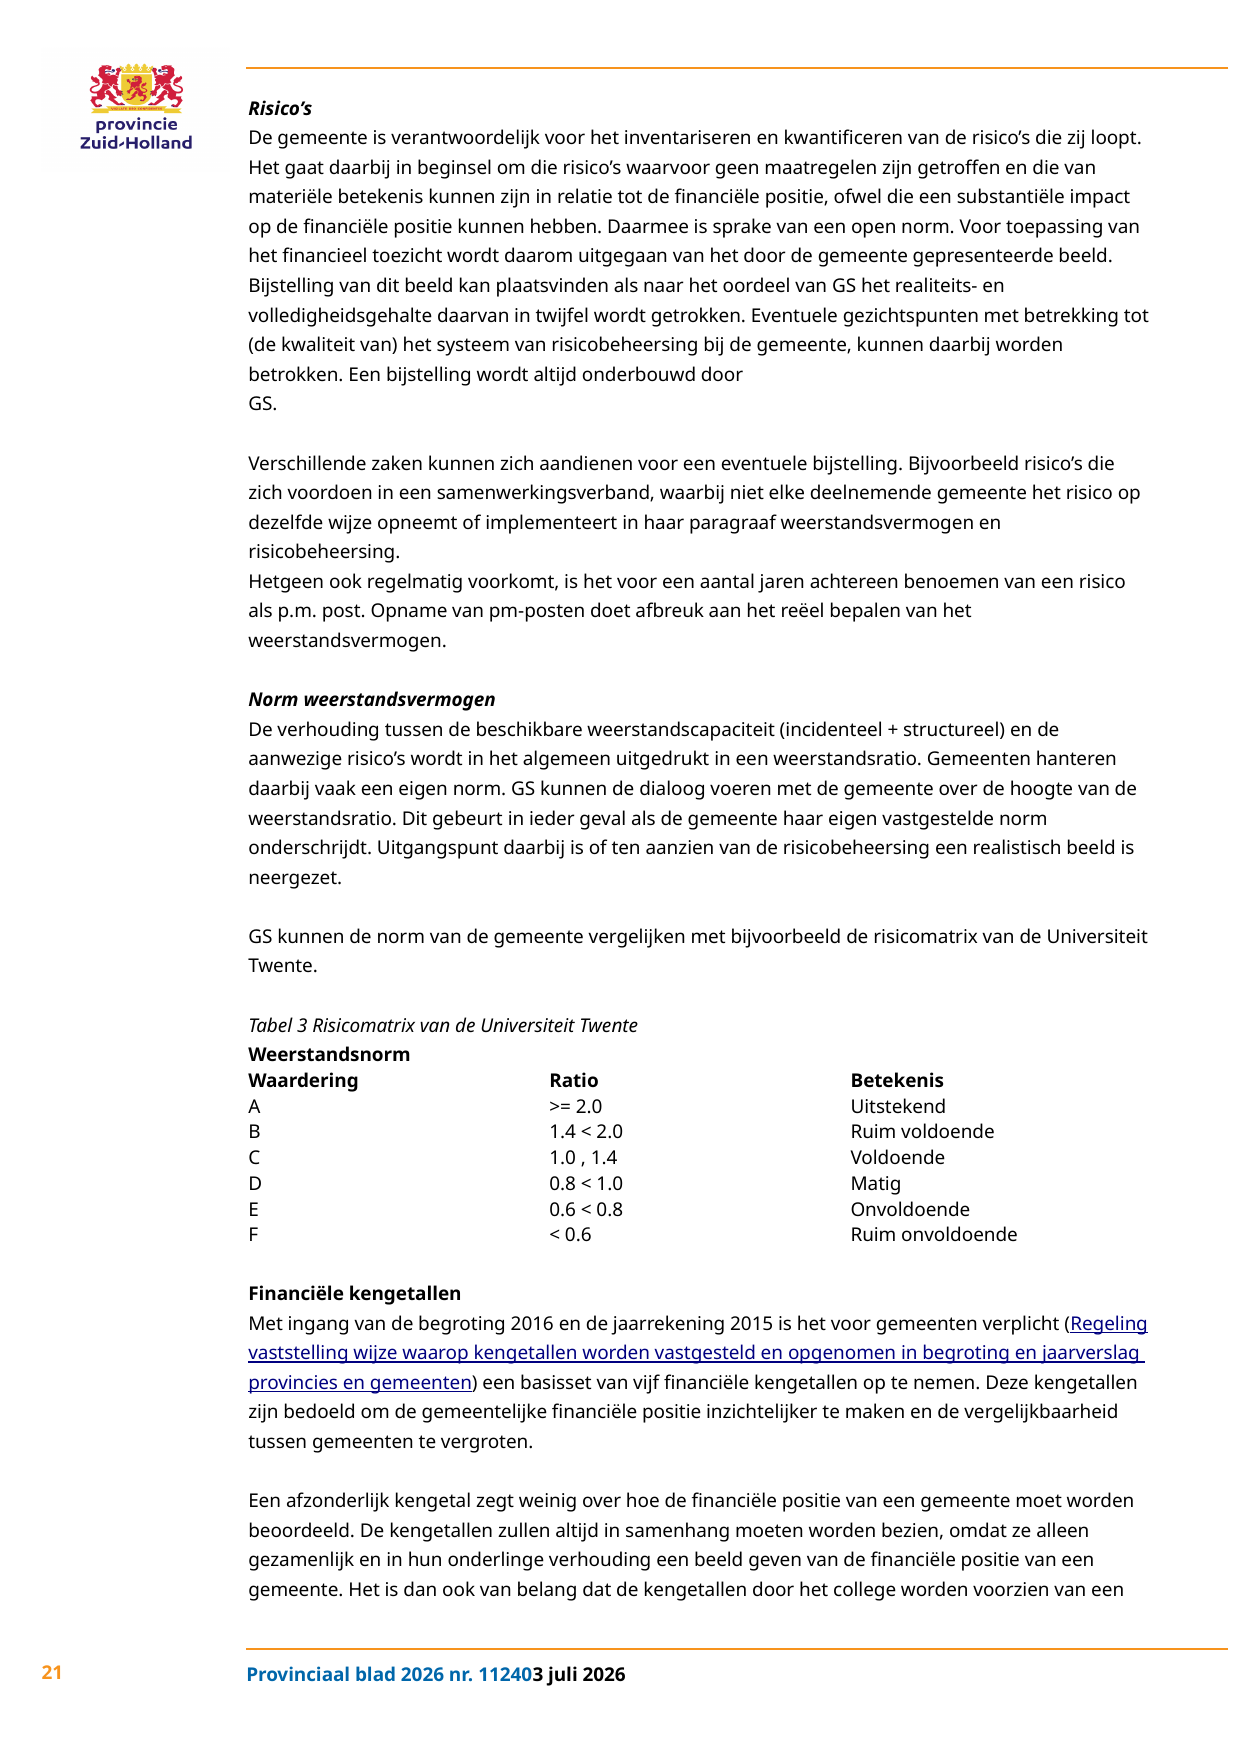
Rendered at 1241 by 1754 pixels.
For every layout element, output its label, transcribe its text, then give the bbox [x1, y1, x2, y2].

text GS kunnen de norm van de gemeente vergelijken met bijvoorbeeld de risicomatrix van de Universiteit Twente. [248, 923, 1152, 978]
text Financiële kengetallen [248, 1280, 1152, 1306]
table_cell C [248, 1145, 549, 1170]
table_cell Voldoende [850, 1145, 1152, 1170]
table_cell F [248, 1222, 549, 1247]
text Risico’s [248, 95, 1152, 121]
table_cell Ratio [549, 1067, 850, 1093]
table_cell 0.8 < 1.0 [549, 1170, 850, 1196]
text Met ingang van de begroting 2016 en de jaarrekening 2015 is het voor gemeenten verplicht (Regeling vaststelling wijze waarop kengetallen worden vastgesteld en opgenomen in begroting en jaarverslag provincies en gemeenten) een basisset van vijf financiële kengetallen op te nemen. Deze kengetallen zijn bedoeld om de gemeentelijke financiële positie inzichtelijker te maken en de vergelijkbaarheid tussen gemeenten te vergroten. [248, 1310, 1152, 1454]
text Norm weerstandsvermogen [248, 686, 1152, 712]
table_cell 1.4 < 2.0 [549, 1119, 850, 1144]
text GS. [248, 391, 1152, 416]
table_cell E [248, 1196, 549, 1222]
table_cell Onvoldoende [850, 1196, 1152, 1222]
table_cell A [248, 1093, 549, 1119]
table_header Weerstandsnorm [248, 1042, 1152, 1067]
table_cell B [248, 1119, 549, 1144]
table_cell < 0.6 [549, 1222, 850, 1247]
table_cell D [248, 1170, 549, 1196]
text Tabel 3 Risicomatrix van de Universiteit Twente [248, 1012, 1152, 1038]
text De gemeente is verantwoordelijk voor het inventariseren en kwantificeren van de risico’s die zij loopt. Het gaat daarbij in beginsel om die risico’s waarvoor geen maatregelen zijn getroffen en die van materiële betekenis kunnen zijn in relatie tot de financiële positie, ofwel die een substantiële impact op de financiële positie kunnen hebben. Daarmee is sprake van een open norm. Voor toepassing van het financieel toezicht wordt daarom uitgegaan van het door de gemeente gepresenteerde beeld. Bijstelling van dit beeld kan plaatsvinden als naar het oordeel van GS het realiteits- en volledigheidsgehalte daarvan in twijfel wordt getrokken. Eventuele gezichtspunten met betrekking tot (de kwaliteit van) het systeem van risicobeheersing bij de gemeente, kunnen daarbij worden betrokken. Een bijstelling wordt altijd onderbouwd door [248, 124, 1152, 387]
text Verschillende zaken kunnen zich aandienen voor een eventuele bijstelling. Bijvoorbeeld risico’s die zich voordoen in een samenwerkingsverband, waarbij niet elke deelnemende gemeente het risico op dezelfde wijze opneemt of implementeert in haar paragraaf weerstandsvermogen en risicobeheersing. [248, 450, 1152, 564]
table_cell Matig [850, 1170, 1152, 1196]
table_cell Uitstekend [850, 1093, 1152, 1119]
table_cell 1.0 , 1.4 [549, 1145, 850, 1170]
text Een afzonderlijk kengetal zegt weinig over hoe de financiële positie van een gemeente moet worden beoordeeld. De kengetallen zullen altijd in samenhang moeten worden bezien, omdat ze alleen gezamenlijk en in hun onderlinge verhouding een beeld geven van de financiële positie van een gemeente. Het is dan ook van belang dat de kengetallen door het college worden voorzien van een [248, 1487, 1152, 1602]
table_cell Betekenis [850, 1067, 1152, 1093]
text Hetgeen ook regelmatig voorkomt, is het voor een aantal jaren achtereen benoemen van een risico als p.m. post. Opname van pm-posten doet afbreuk aan het reëel bepalen van het weerstandsvermogen. [248, 568, 1152, 653]
text De verhouding tussen de beschikbare weerstandscapaciteit (incidenteel + structureel) en de aanwezige risico’s wordt in het algemeen uitgedrukt in een weerstandsratio. Gemeenten hanteren daarbij vaak een eigen norm. GS kunnen de dialoog voeren met de gemeente over de hoogte van de weerstandsratio. Dit gebeurt in ieder geval als de gemeente haar eigen vastgestelde norm onderschrijdt. Uitgangspunt daarbij is of ten aanzien van de risicobeheersing een realistisch beeld is neergezet. [248, 716, 1152, 890]
table_cell Ruim voldoende [850, 1119, 1152, 1144]
picture [41, 47, 231, 172]
table_cell >= 2.0 [549, 1093, 850, 1119]
table_cell Ruim onvoldoende [850, 1222, 1152, 1247]
table_cell 0.6 < 0.8 [549, 1196, 850, 1222]
table_cell Waardering [248, 1067, 549, 1093]
